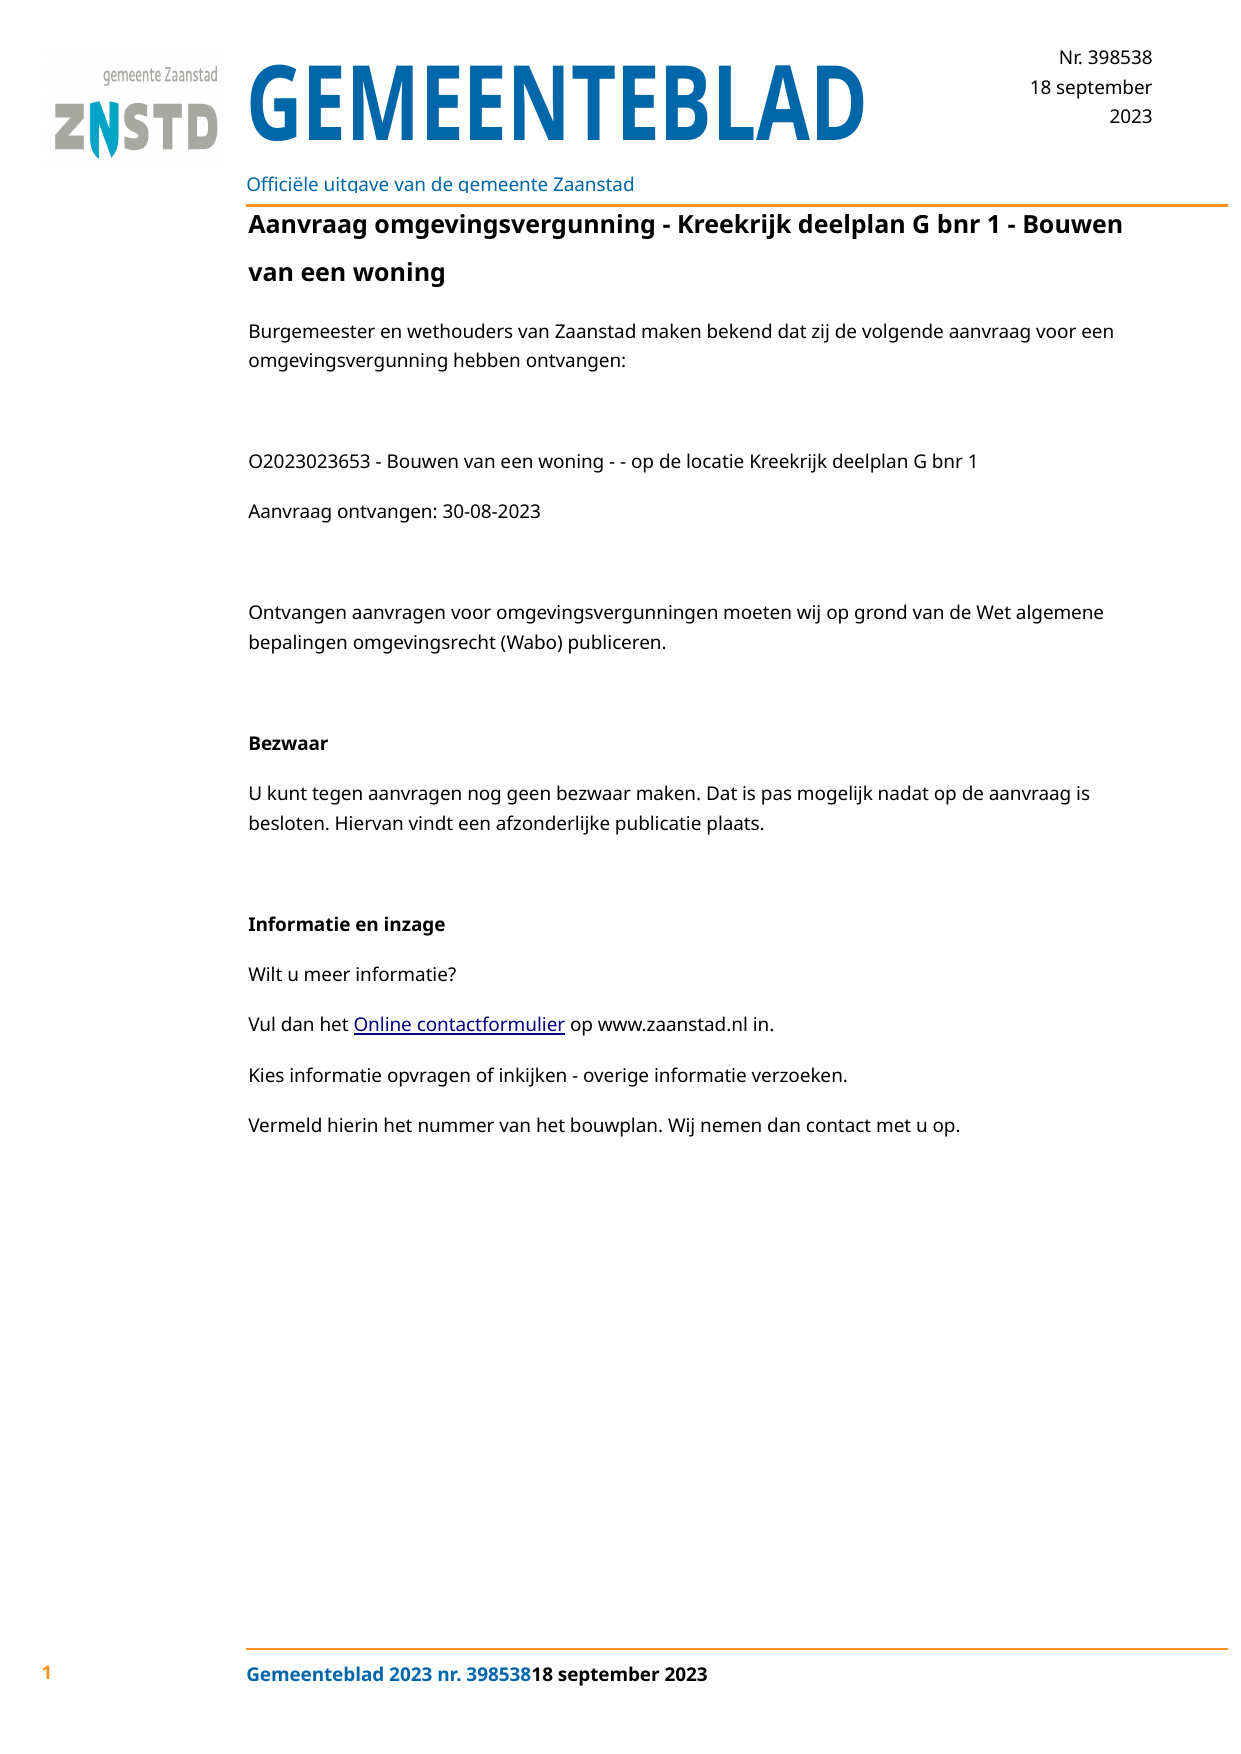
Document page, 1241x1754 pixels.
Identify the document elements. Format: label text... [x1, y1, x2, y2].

picture [41, 47, 231, 172]
text Informatie en inzage [248, 911, 1152, 937]
text U kunt tegen aanvragen nog geen bezwaar maken. Dat is pas mogelijk nadat op de aanvraag is besloten. Hiervan vindt een afzonderlijke publicatie plaats. [248, 780, 1152, 836]
text Wilt u meer informatie? [248, 961, 1152, 987]
text Bezwaar [248, 730, 1152, 756]
text O2023023653 - Bouwen van een woning - - op de locatie Kreekrijk deelplan G bnr 1 [248, 448, 1152, 474]
text Burgemeester en wethouders van Zaanstad maken bekend dat zij de volgende aanvraag voor een omgevingsvergunning hebben ontvangen: [248, 318, 1152, 373]
text Vermeld hierin het nummer van het bouwplan. Wij nemen dan contact met u op. [248, 1112, 1152, 1138]
text Aanvraag omgevingsvergunning - Kreekrijk deelplan G bnr 1 - Bouwen van een woning [248, 207, 1152, 288]
text Aanvraag ontvangen: 30-08-2023 [248, 499, 1152, 524]
text Kies informatie opvragen of inkijken - overige informatie verzoeken. [248, 1062, 1152, 1088]
text Ontvangen aanvragen voor omgevingsvergunningen moeten wij op grond van de Wet algemene bepalingen omgevingsrecht (Wabo) publiceren. [248, 599, 1152, 655]
text Vul dan het Online contactformulier op www.zaanstad.nl in. [248, 1012, 1152, 1037]
